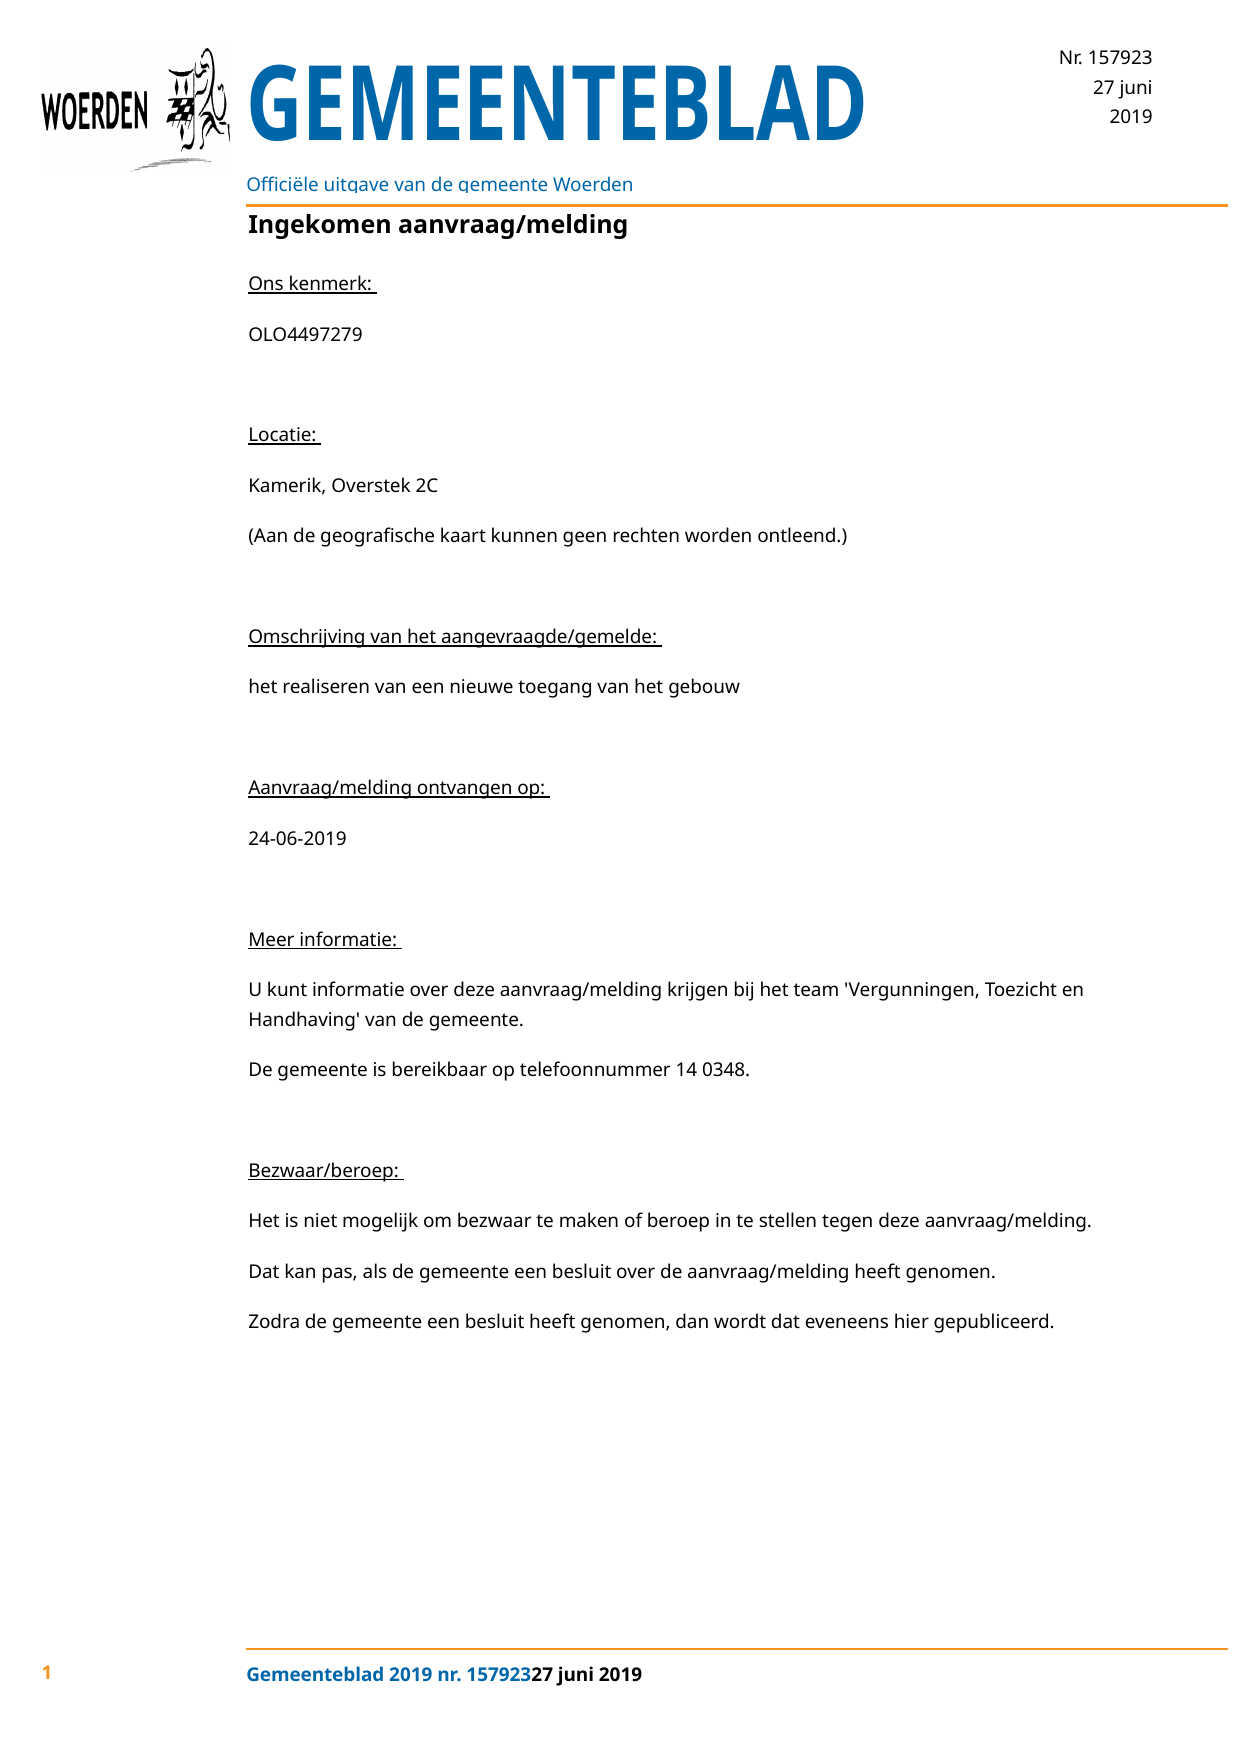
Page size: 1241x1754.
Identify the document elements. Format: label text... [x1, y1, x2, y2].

text OLO4497279 [248, 321, 1152, 346]
text Ons kenmerk: [248, 270, 1152, 296]
text Locatie: [248, 422, 1152, 447]
text 24-06-2019 [248, 825, 1152, 851]
text De gemeente is bereikbaar op telefoonnummer 14 0348. [248, 1056, 1152, 1082]
text Ingekomen aanvraag/melding [248, 207, 1152, 241]
text Het is niet mogelijk om bezwaar te maken of beroep in te stellen tegen deze aanvraag/melding. [248, 1207, 1152, 1233]
text (Aan de geografische kaart kunnen geen rechten worden ontleend.) [248, 522, 1152, 548]
text U kunt informatie over deze aanvraag/melding krijgen bij het team 'Vergunningen, Toezicht en Handhaving' van de gemeente. [248, 976, 1152, 1031]
picture [41, 47, 231, 172]
text het realiseren van een nieuwe toegang van het gebouw [248, 674, 1152, 699]
text Zodra de gemeente een besluit heeft genomen, dan wordt dat eveneens hier gepubliceerd. [248, 1308, 1152, 1334]
text Dat kan pas, als de gemeente een besluit over de aanvraag/melding heeft genomen. [248, 1258, 1152, 1283]
text Kamerik, Overstek 2C [248, 472, 1152, 498]
text Aanvraag/melding ontvangen op: [248, 774, 1152, 800]
text Meer informatie: [248, 926, 1152, 951]
text Omschrijving van het aangevraagde/gemelde: [248, 623, 1152, 649]
text Bezwaar/beroep: [248, 1157, 1152, 1183]
